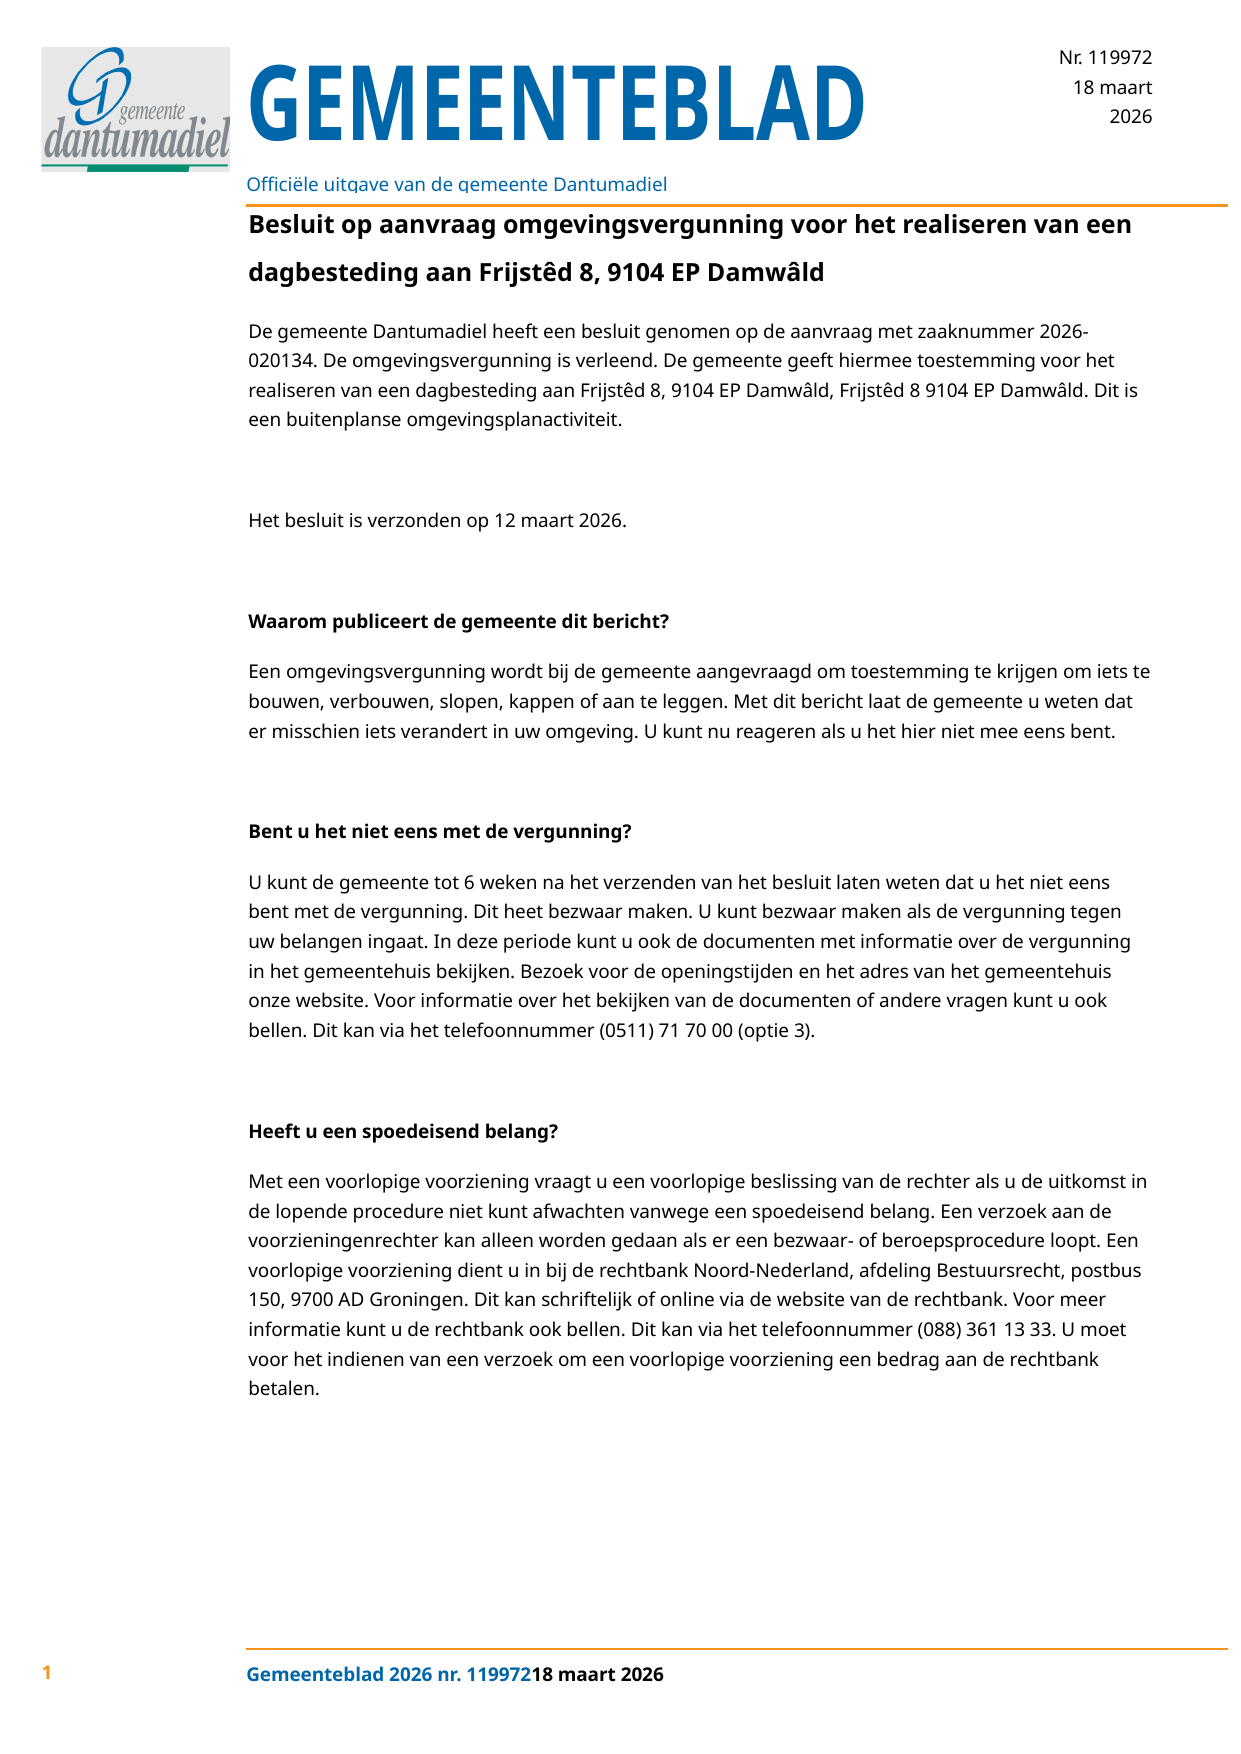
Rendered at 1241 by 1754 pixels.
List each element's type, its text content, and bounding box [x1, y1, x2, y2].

text U kunt de gemeente tot 6 weken na het verzenden van het besluit laten weten dat u het niet eens bent met de vergunning. Dit heet bezwaar maken. U kunt bezwaar maken als de vergunning tegen uw belangen ingaat. In deze periode kunt u ook de documenten met informatie over de vergunning in het gemeentehuis bekijken. Bezoek voor de openingstijden en het adres van het gemeentehuis onze website. Voor informatie over het bekijken van de documenten of andere vragen kunt u ook bellen. Dit kan via het telefoonnummer (0511) 71 70 00 (optie 3). [248, 869, 1152, 1043]
text Besluit op aanvraag omgevingsvergunning voor het realiseren van een dagbesteding aan Frijstêd 8, 9104 EP Damwâld [248, 207, 1152, 288]
text Heeft u een spoedeisend belang? [248, 1118, 1152, 1144]
text Met een voorlopige voorziening vraagt u een voorlopige beslissing van de rechter als u de uitkomst in de lopende procedure niet kunt afwachten vanwege een spoedeisend belang. Een verzoek aan de voorzieningenrechter kan alleen worden gedaan als er een bezwaar- of beroepsprocedure loopt. Een voorlopige voorziening dient u in bij de rechtbank Noord-Nederland, afdeling Bestuursrecht, postbus 150, 9700 AD Groningen. Dit kan schriftelijk of online via de website van de rechtbank. Voor meer informatie kunt u de rechtbank ook bellen. Dit kan via het telefoonnummer (088) 361 13 33. U moet voor het indienen van een verzoek om een voorlopige voorziening een bedrag aan de rechtbank betalen. [248, 1168, 1152, 1401]
text Waarom publiceert de gemeente dit bericht? [248, 608, 1152, 634]
text Bent u het niet eens met de vergunning? [248, 819, 1152, 844]
picture [41, 47, 231, 172]
text De gemeente Dantumadiel heeft een besluit genomen op de aanvraag met zaaknummer 2026-020134. De omgevingsvergunning is verleend. De gemeente geeft hiermee toestemming voor het realiseren van een dagbesteding aan Frijstêd 8, 9104 EP Damwâld, Frijstêd 8 9104 EP Damwâld. Dit is een buitenplanse omgevingsplanactiviteit. [248, 318, 1152, 432]
text Het besluit is verzonden op 12 maart 2026. [248, 507, 1152, 533]
text Een omgevingsvergunning wordt bij de gemeente aangevraagd om toestemming te krijgen om iets te bouwen, verbouwen, slopen, kappen of aan te leggen. Met dit bericht laat de gemeente u weten dat er misschien iets verandert in uw omgeving. U kunt nu reageren als u het hier niet mee eens bent. [248, 659, 1152, 744]
